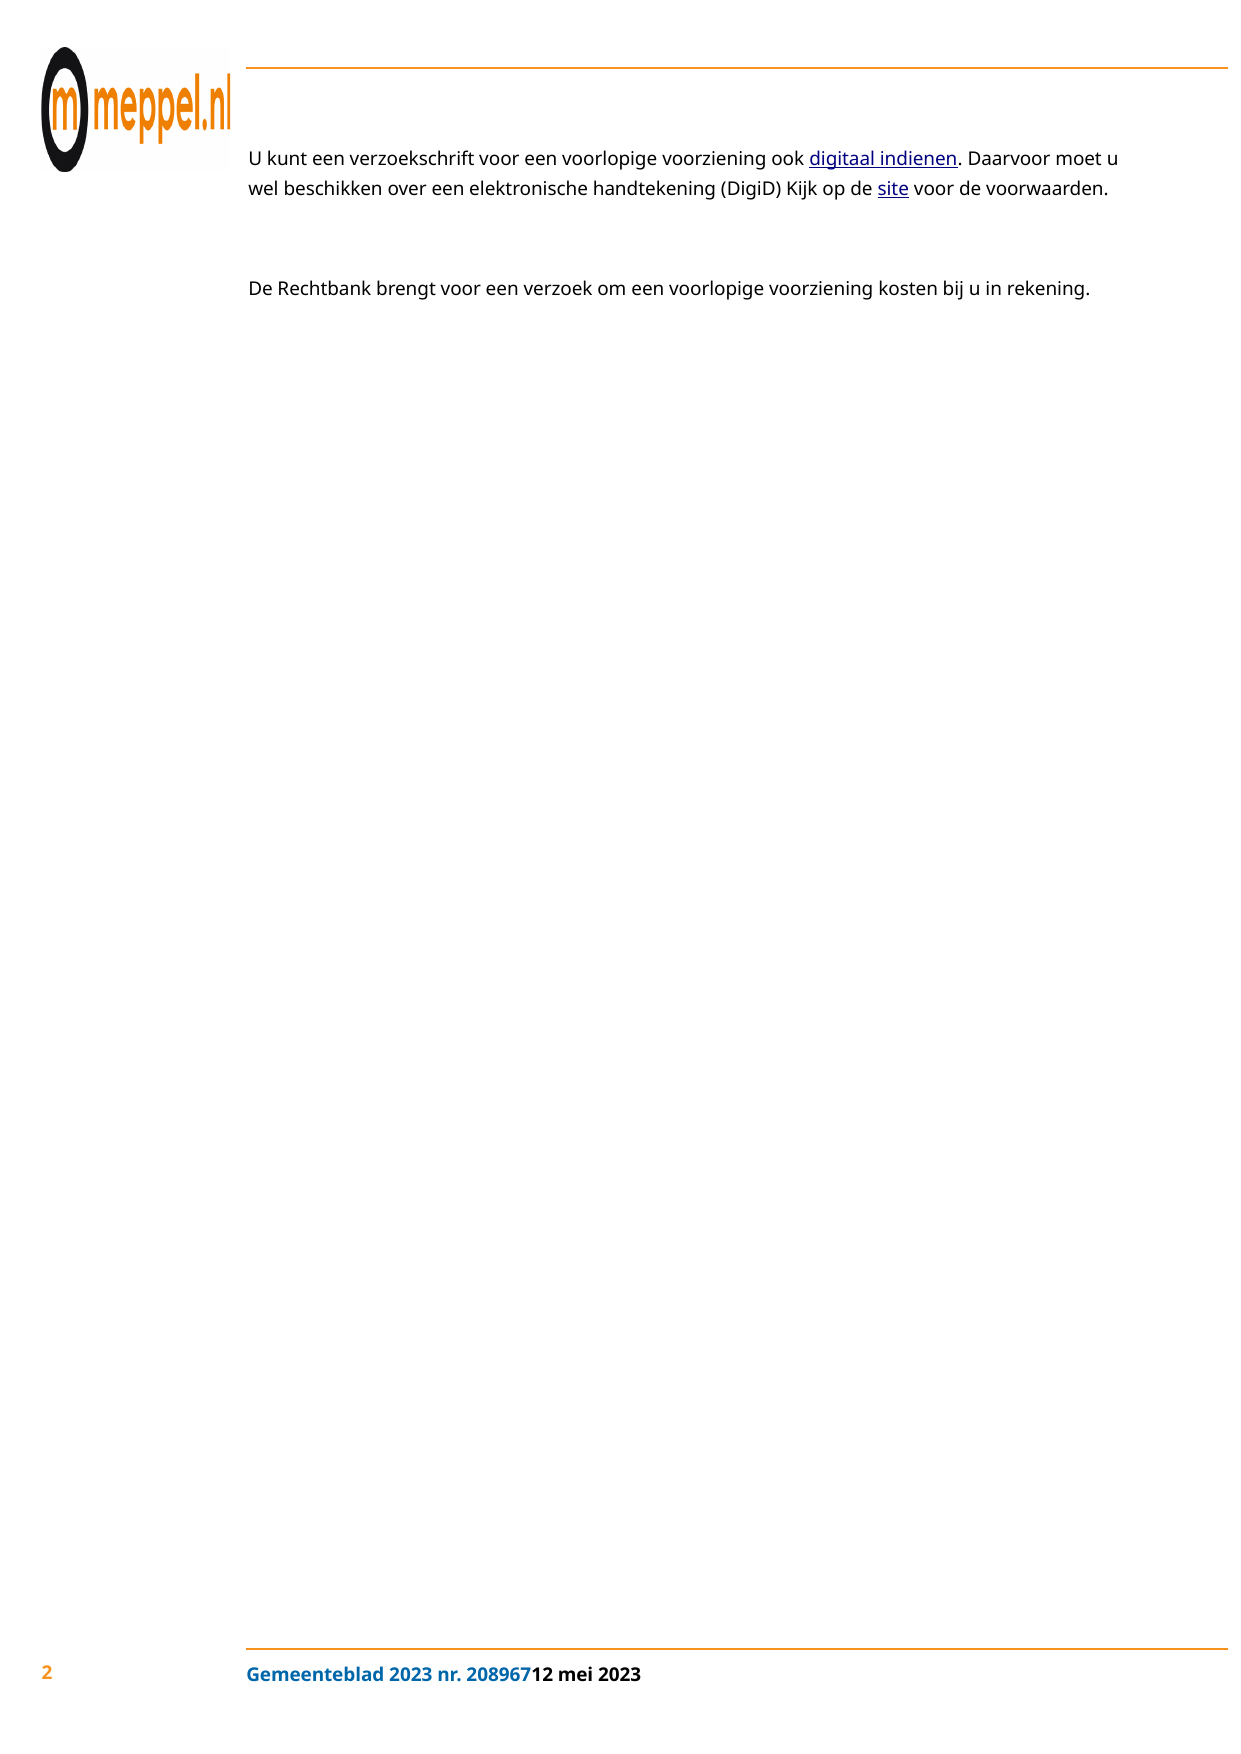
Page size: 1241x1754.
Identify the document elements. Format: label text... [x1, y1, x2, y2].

picture [41, 47, 231, 172]
text U kunt een verzoekschrift voor een voorlopige voorziening ook digitaal indienen. Daarvoor moet u wel beschikken over een elektronische handtekening (DigiD) Kijk op de site voor de voorwaarden. [248, 145, 1152, 201]
text De Rechtbank brengt voor een verzoek om een voorlopige voorziening kosten bij u in rekening. [248, 276, 1152, 301]
